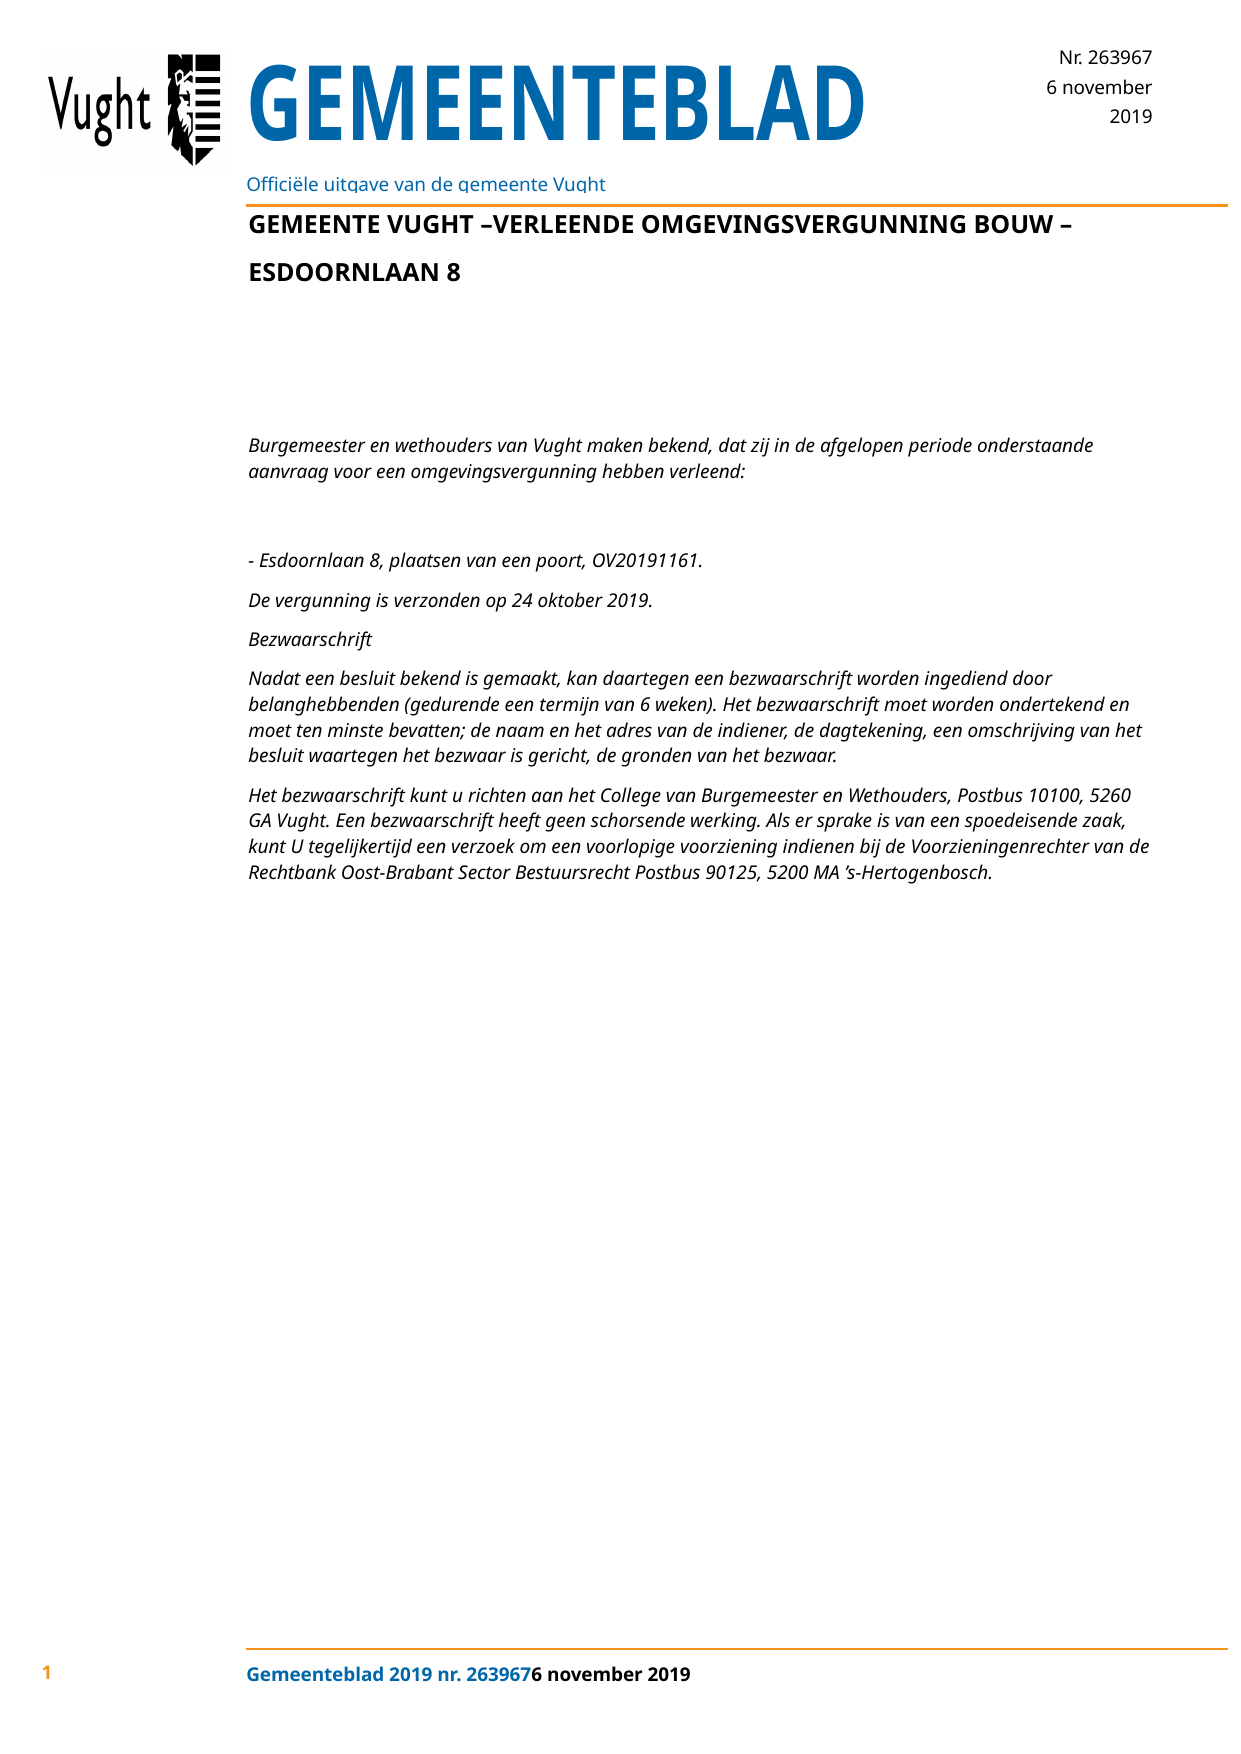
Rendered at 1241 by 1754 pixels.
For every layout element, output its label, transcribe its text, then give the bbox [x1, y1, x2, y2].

picture [41, 47, 231, 172]
text GEMEENTE VUGHT –VERLEENDE OMGEVINGSVERGUNNING BOUW – ESDOORNLAAN 8 [248, 207, 1152, 288]
text Burgemeester en wethouders van Vught maken bekend, dat zij in de afgelopen periode onderstaande aanvraag voor een omgevingsvergunning hebben verleend: [248, 432, 1152, 484]
text - Esdoornlaan 8, plaatsen van een poort, OV20191161. [248, 548, 1152, 573]
text Het bezwaarschrift kunt u richten aan het College van Burgemeester en Wethouders, Postbus 10100, 5260 GA Vught. Een bezwaarschrift heeft geen schorsende werking. Als er sprake is van een spoedeisende zaak, kunt U tegelijkertijd een verzoek om een voorlopige voorziening indienen bij de Voorzieningenrechter van de Rechtbank Oost-Brabant Sector Bestuursrecht Postbus 90125, 5200 MA ’s-Hertogenbosch. [248, 782, 1152, 885]
text Nadat een besluit bekend is gemaakt, kan daartegen een bezwaarschrift worden ingediend door belanghebbenden (gedurende een termijn van 6 weken). Het bezwaarschrift moet worden ondertekend en moet ten minste bevatten; de naam en het adres van de indiener, de dagtekening, een omschrijving van het besluit waartegen het bezwaar is gericht, de gronden van het bezwaar. [248, 666, 1152, 768]
text Bezwaarschrift [248, 626, 1152, 652]
text De vergunning is verzonden op 24 oktober 2019. [248, 587, 1152, 613]
